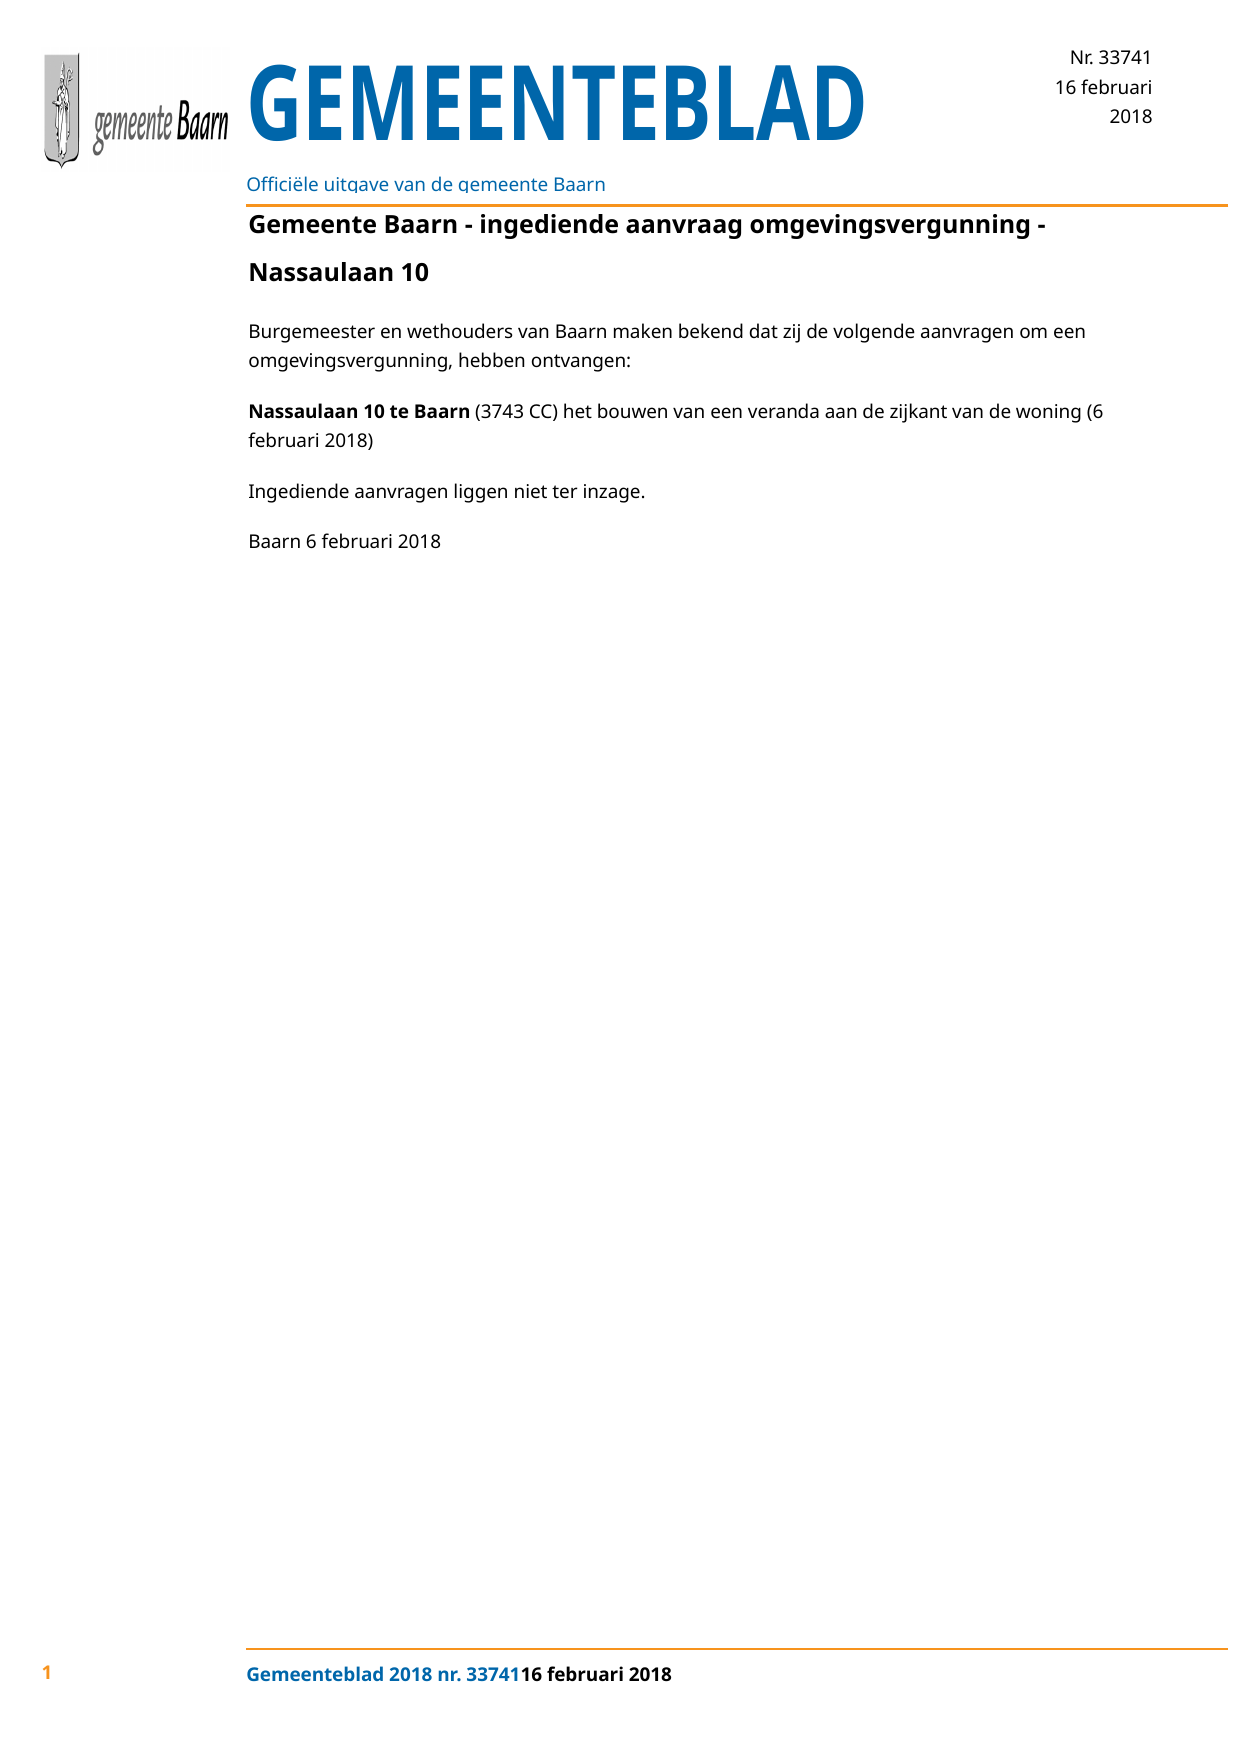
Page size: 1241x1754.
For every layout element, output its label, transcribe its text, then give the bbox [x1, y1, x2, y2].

text Baarn 6 februari 2018 [248, 528, 1152, 554]
picture [41, 47, 231, 172]
text Nassaulaan 10 te Baarn (3743 CC) het bouwen van een veranda aan de zijkant van de woning (6 februari 2018) [248, 398, 1152, 453]
text Ingediende aanvragen liggen niet ter inzage. [248, 478, 1152, 504]
text Gemeente Baarn - ingediende aanvraag omgevingsvergunning - Nassaulaan 10 [248, 207, 1152, 288]
text Burgemeester en wethouders van Baarn maken bekend dat zij de volgende aanvragen om een omgevingsvergunning, hebben ontvangen: [248, 318, 1152, 373]
